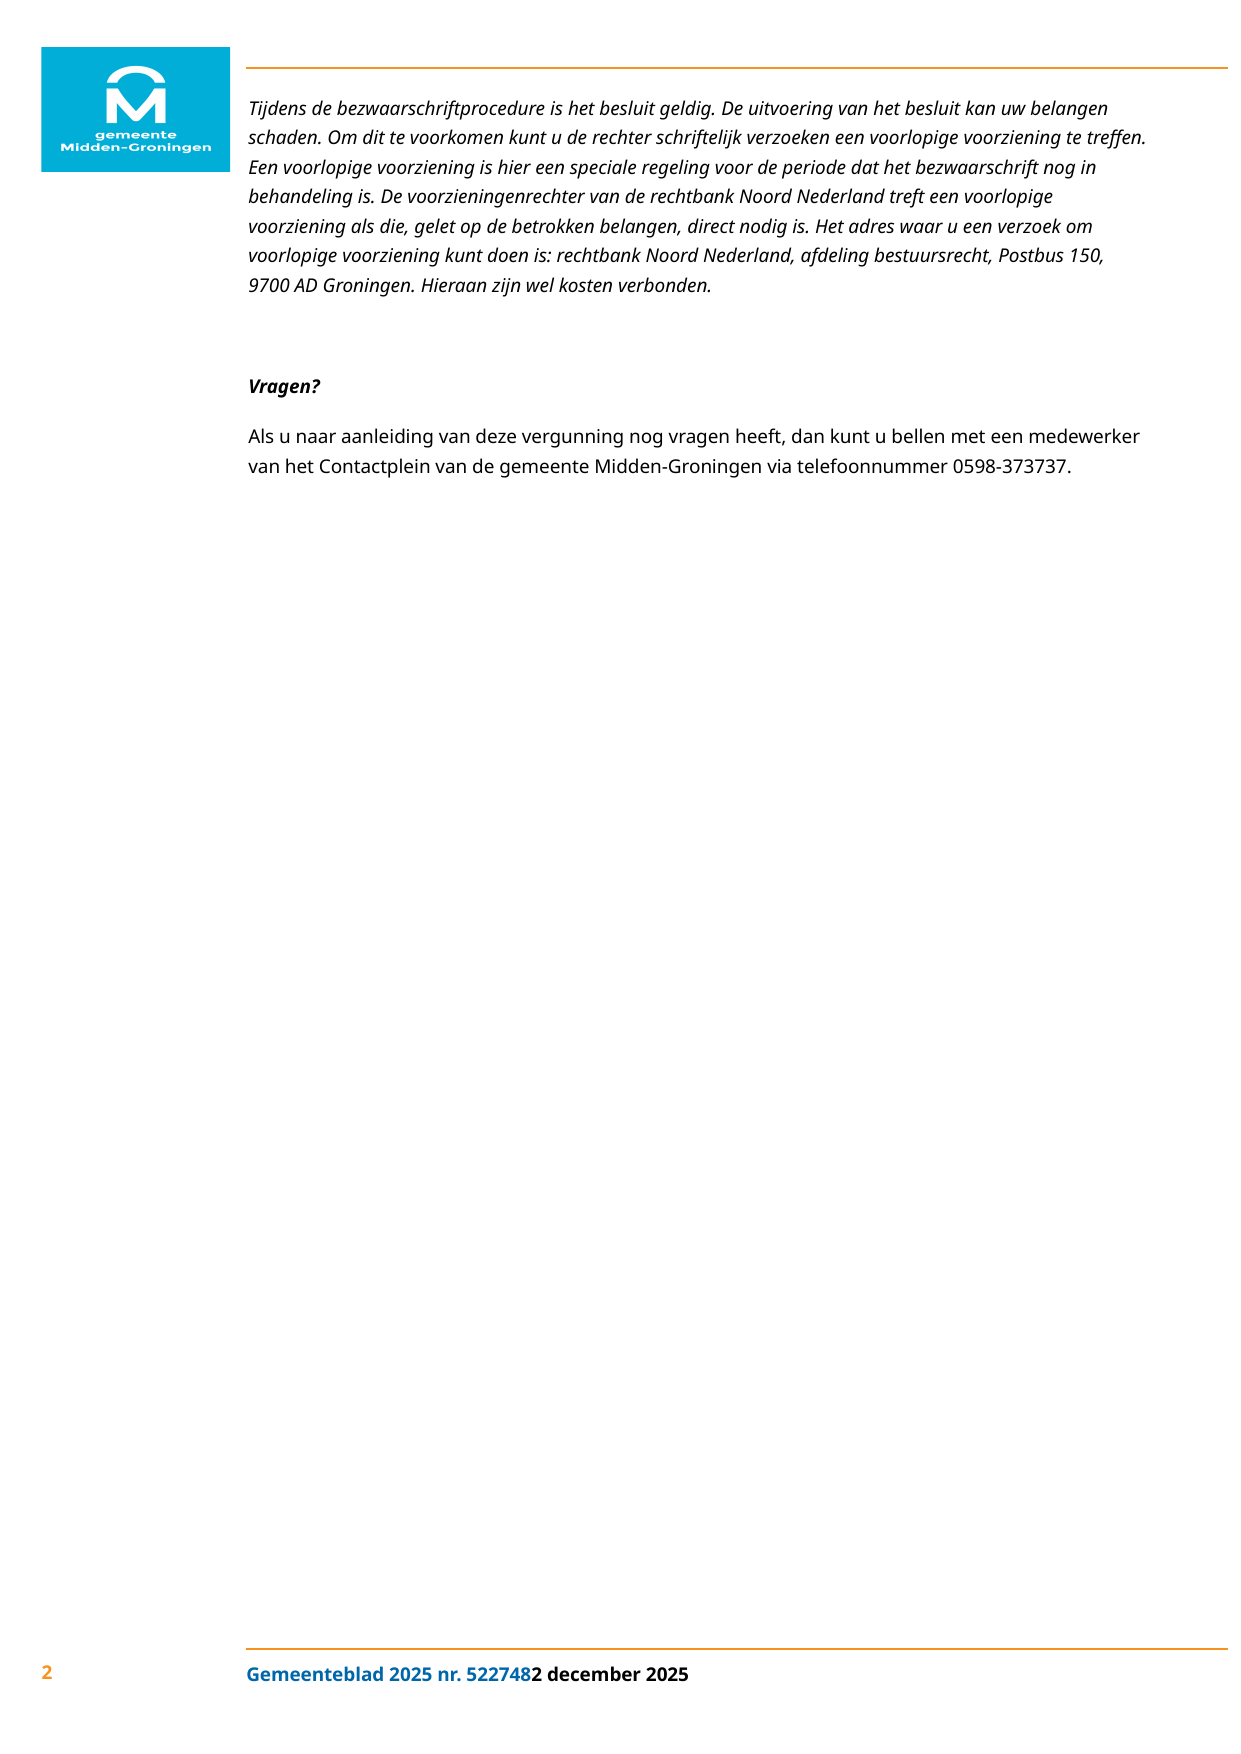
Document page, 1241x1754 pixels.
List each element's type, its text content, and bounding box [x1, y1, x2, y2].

text Tijdens de bezwaarschriftprocedure is het besluit geldig. De uitvoering van het besluit kan uw belangen schaden. Om dit te voorkomen kunt u de rechter schriftelijk verzoeken een voorlopige voorziening te treffen. Een voorlopige voorziening is hier een speciale regeling voor de periode dat het bezwaarschrift nog in behandeling is. De voorzieningenrechter van de rechtbank Noord Nederland treft een voorlopige voorziening als die, gelet op de betrokken belangen, direct nodig is. Het adres waar u een verzoek om voorlopige voorziening kunt doen is: rechtbank Noord Nederland, afdeling bestuursrecht, Postbus 150, 9700 AD Groningen. Hieraan zijn wel kosten verbonden. [248, 95, 1152, 298]
picture [107, 89, 165, 122]
text Als u naar aanleiding van deze vergunning nog vragen heeft, dan kunt u bellen met een medewerker van het Contactplein van de gemeente Midden-Groningen via telefoonnummer 0598-373737. [248, 423, 1152, 479]
text Vragen? [248, 373, 1152, 399]
picture [108, 66, 164, 82]
picture [184, 146, 190, 153]
